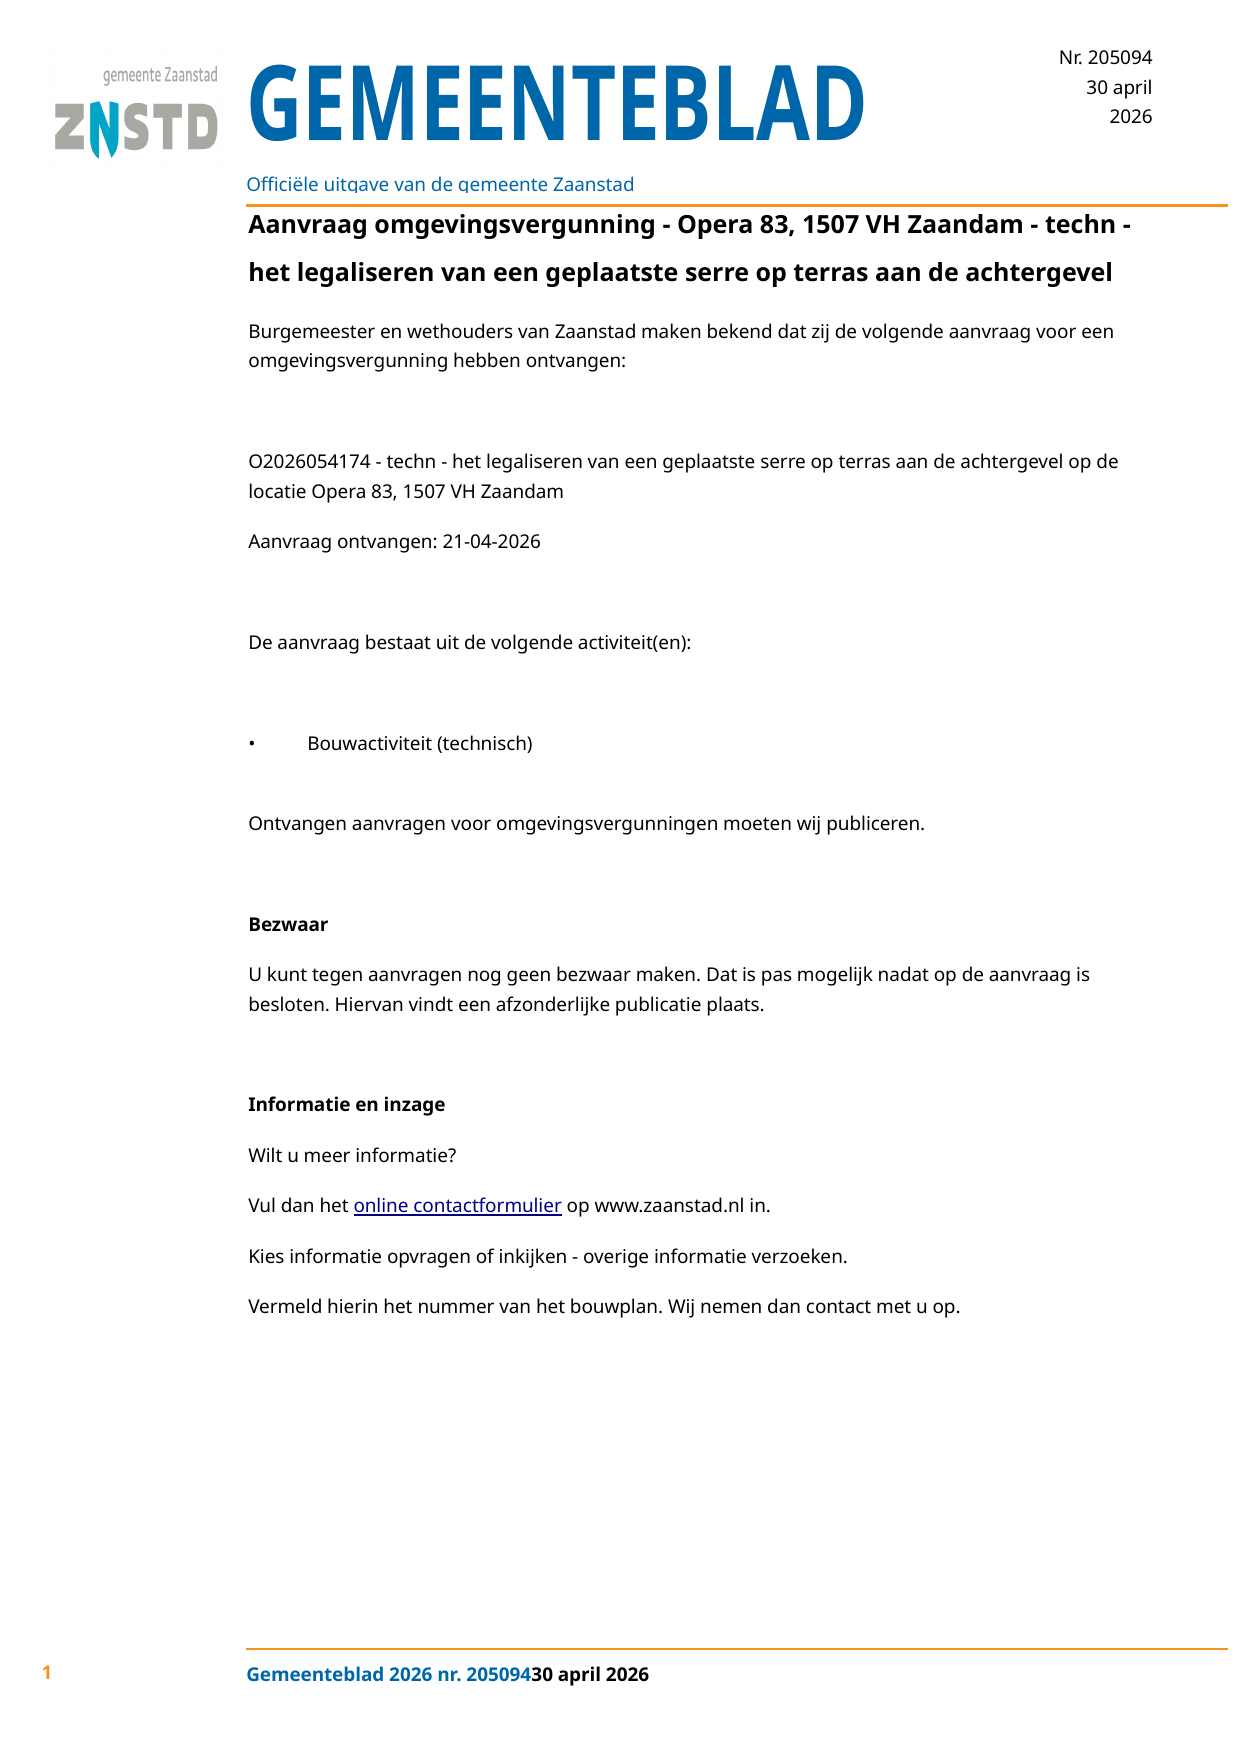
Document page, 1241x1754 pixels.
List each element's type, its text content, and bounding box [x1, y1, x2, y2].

list Bouwactiviteit (technisch) [248, 730, 1152, 756]
text Vermeld hierin het nummer van het bouwplan. Wij nemen dan contact met u op. [248, 1293, 1152, 1319]
text De aanvraag bestaat uit de volgende activiteit(en): [248, 629, 1152, 655]
text Wilt u meer informatie? [248, 1142, 1152, 1168]
picture [41, 47, 231, 172]
text Aanvraag omgevingsvergunning - Opera 83, 1507 VH Zaandam - techn - het legaliseren van een geplaatste serre op terras aan de achtergevel [248, 207, 1152, 288]
text Informatie en inzage [248, 1092, 1152, 1117]
text U kunt tegen aanvragen nog geen bezwaar maken. Dat is pas mogelijk nadat op de aanvraag is besloten. Hiervan vindt een afzonderlijke publicatie plaats. [248, 961, 1152, 1017]
text Aanvraag ontvangen: 21-04-2026 [248, 528, 1152, 554]
text Ontvangen aanvragen voor omgevingsvergunningen moeten wij publiceren. [248, 810, 1152, 836]
text Burgemeester en wethouders van Zaanstad maken bekend dat zij de volgende aanvraag voor een omgevingsvergunning hebben ontvangen: [248, 318, 1152, 373]
text Vul dan het online contactformulier op www.zaanstad.nl in. [248, 1192, 1152, 1218]
text Kies informatie opvragen of inkijken - overige informatie verzoeken. [248, 1243, 1152, 1269]
text Bezwaar [248, 911, 1152, 937]
text O2026054174 - techn - het legaliseren van een geplaatste serre op terras aan de achtergevel op de locatie Opera 83, 1507 VH Zaandam [248, 448, 1152, 504]
